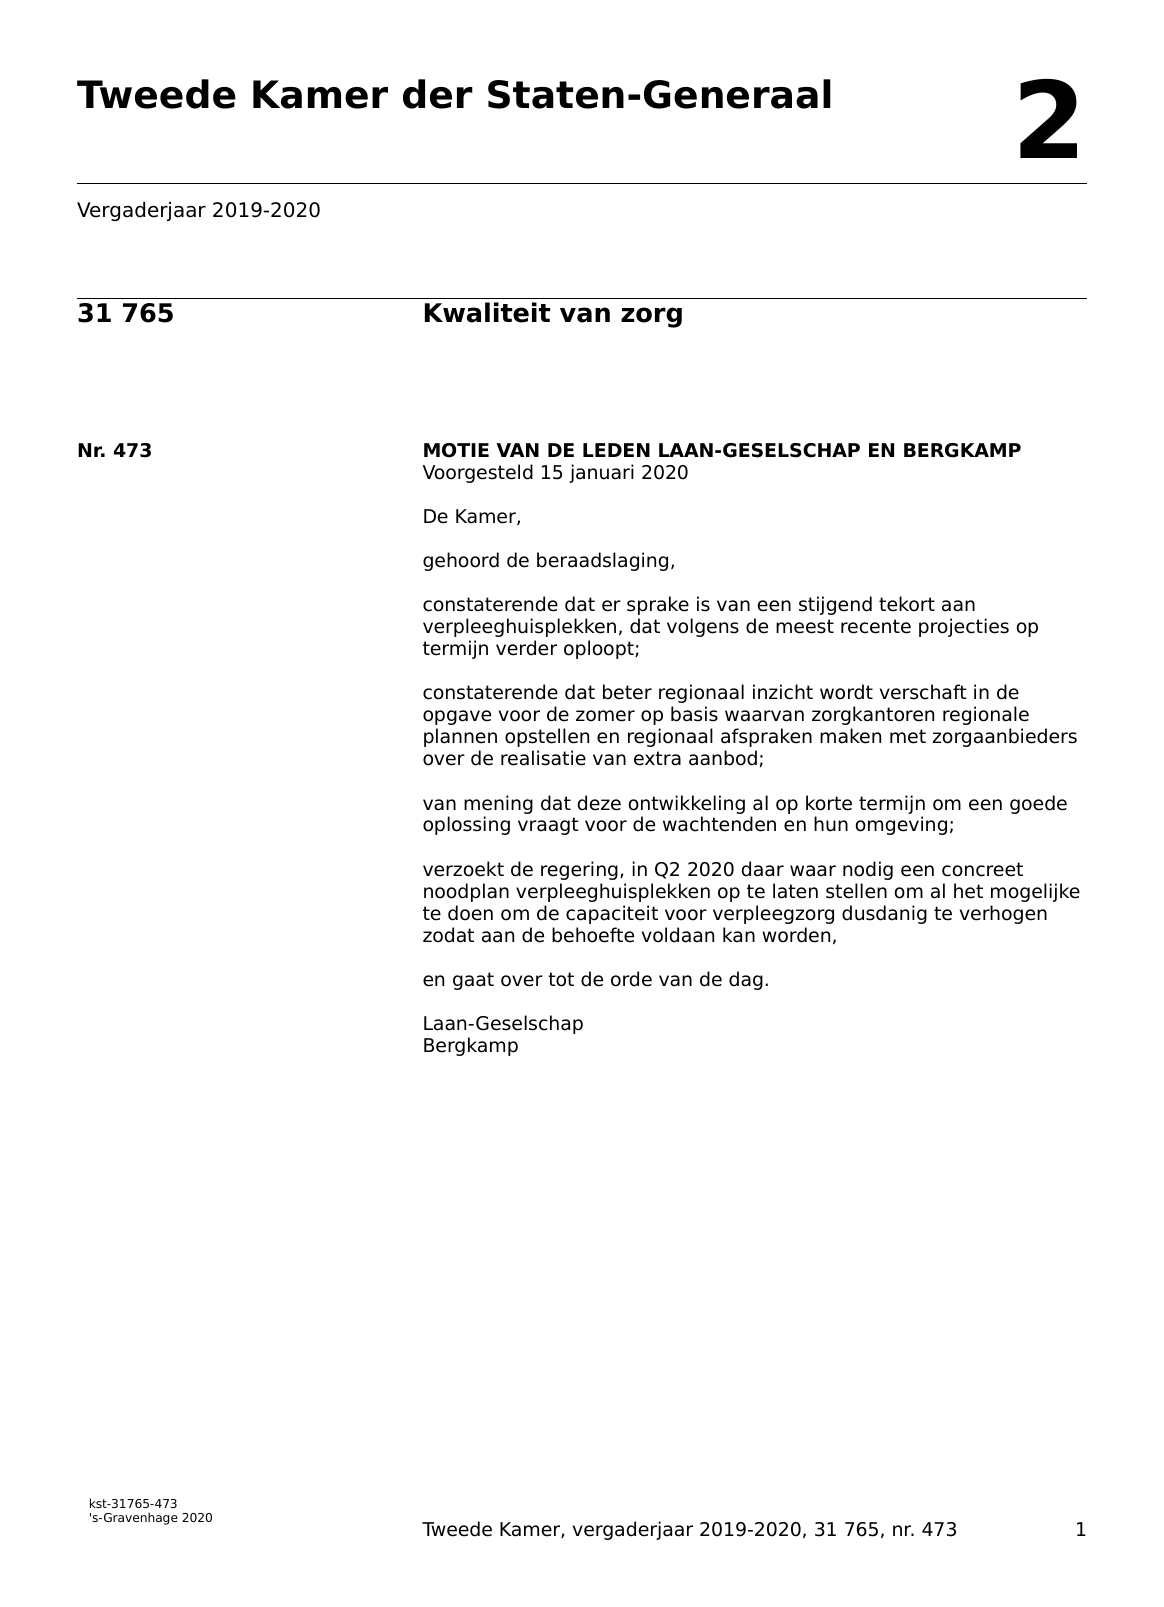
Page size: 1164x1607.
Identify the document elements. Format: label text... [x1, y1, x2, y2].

text gehoord de beraadslaging, [422, 550, 1087, 572]
text Voorgesteld 15 januari 2020 [422, 462, 1087, 484]
text kst-31765-473 [88, 1497, 323, 1511]
table_header 2 [886, 59, 1087, 183]
text verzoekt de regering, in Q2 2020 daar waar nodig een concreet noodplan verpleeghuisplekken op te laten stellen om al het mogelijke te doen om de capaciteit voor verpleegzorg dusdanig te verhogen zodat aan de behoefte voldaan kan worden, [422, 858, 1087, 946]
text Laan-Geselschap [422, 1013, 1087, 1035]
text constaterende dat beter regionaal inzicht wordt verschaft in de opgave voor de zomer op basis waarvan zorgkantoren regionale plannen opstellen en regionaal afspraken maken met zorgaanbieders over de realisatie van extra aanbod; [422, 682, 1087, 770]
text en gaat over tot de orde van de dag. [422, 969, 1087, 991]
subtitle 31 765 Kwaliteit van zorg [77, 299, 1087, 329]
text constaterende dat er sprake is van een stijgend tekort aan verpleeghuisplekken, dat volgens de meest recente projecties op termijn verder oploopt; [422, 594, 1087, 660]
text van mening dat deze ontwikkeling al op korte termijn om een goede oplossing vraagt voor de wachtenden en hun omgeving; [422, 792, 1087, 836]
table_cell Vergaderjaar 2019-2020 [77, 184, 1087, 298]
table_header Tweede Kamer der Staten-Generaal [77, 59, 886, 183]
text Bergkamp [422, 1035, 1087, 1057]
text 's-Gravenhage 2020 [88, 1511, 323, 1525]
subtitle Nr. 473 MOTIE VAN DE LEDEN LAAN-GESELSCHAP EN BERGKAMP [77, 440, 1087, 462]
text De Kamer, [422, 506, 1087, 528]
